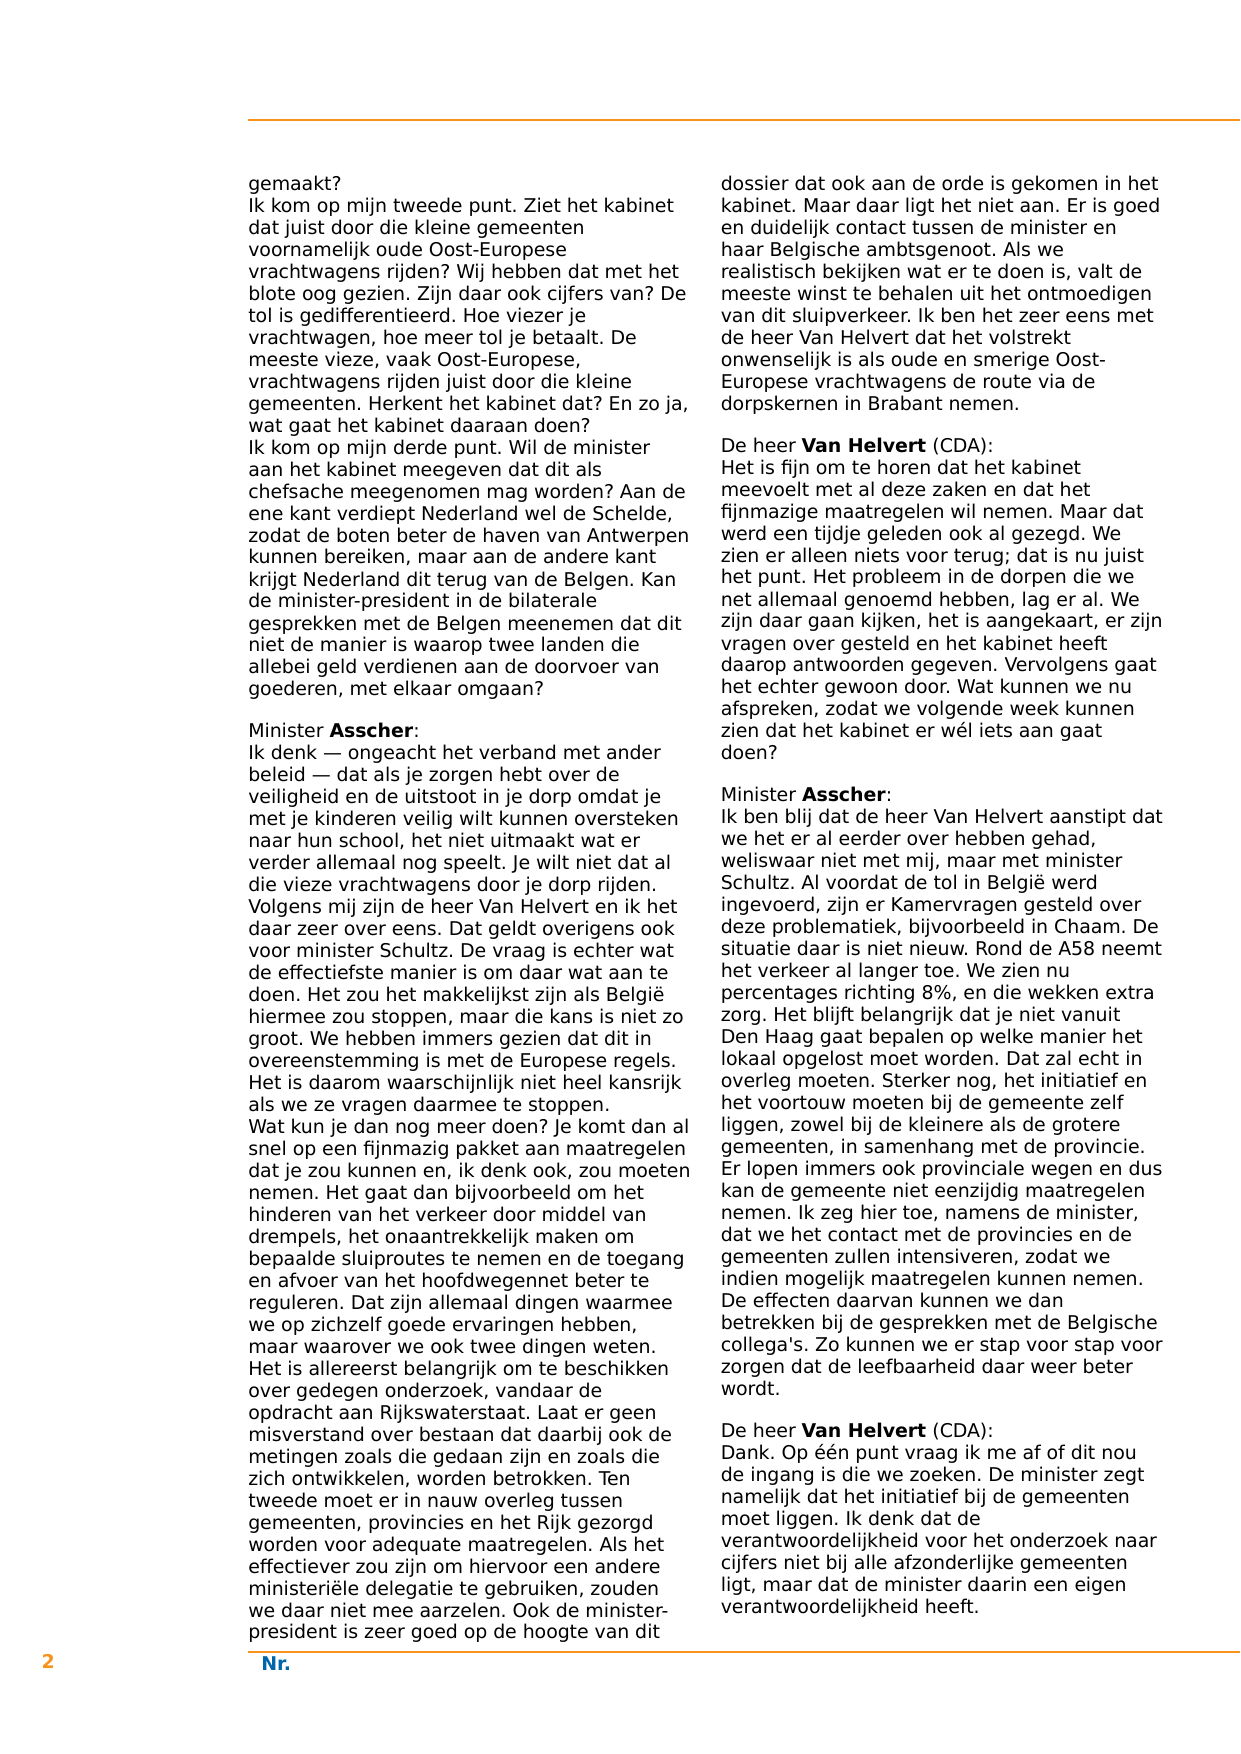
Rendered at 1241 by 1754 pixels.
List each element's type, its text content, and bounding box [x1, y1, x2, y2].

text dossier dat ook aan de orde is gekomen in het kabinet. Maar daar ligt het niet aan. Er is goed en duidelijk contact tussen de minister en haar Belgische ambtsgenoot. Als we realistisch bekijken wat er te doen is, valt de meeste winst te behalen uit het ontmoedigen van dit sluipverkeer. Ik ben het zeer eens met de heer Van Helvert dat het volstrekt onwenselijk is als oude en smerige Oost-Europese vrachtwagens de route via de dorpskernen in Brabant nemen. [721, 173, 1163, 414]
text Ik ben blij dat de heer Van Helvert aanstipt dat we het er al eerder over hebben gehad, weliswaar niet met mij, maar met minister Schultz. Al voordat de tol in België werd ingevoerd, zijn er Kamervragen gesteld over deze problematiek, bijvoorbeeld in Chaam. De situatie daar is niet nieuw. Rond de A58 neemt het verkeer al langer toe. We zien nu percentages richting 8%, en die wekken extra zorg. Het blijft belangrijk dat je niet vanuit Den Haag gaat bepalen op welke manier het lokaal opgelost moet worden. Dat zal echt in overleg moeten. Sterker nog, het initiatief en het voortouw moeten bij de gemeente zelf liggen, zowel bij de kleinere als de grotere gemeenten, in samenhang met de provincie. Er lopen immers ook provinciale wegen en dus kan de gemeente niet eenzijdig maatregelen nemen. Ik zeg hier toe, namens de minister, dat we het contact met de provincies en de gemeenten zullen intensiveren, zodat we indien mogelijk maatregelen kunnen nemen. De effecten daarvan kunnen we dan betrekken bij de gesprekken met de Belgische collega's. Zo kunnen we er stap voor stap voor zorgen dat de leefbaarheid daar weer beter wordt. [721, 806, 1163, 1400]
text Ik kom op mijn derde punt. Wil de minister aan het kabinet meegeven dat dit als chefsache meegenomen mag worden? Aan de ene kant verdiept Nederland wel de Schelde, zodat de boten beter de haven van Antwerpen kunnen bereiken, maar aan de andere kant krijgt Nederland dit terug van de Belgen. Kan de minister-president in de bilaterale gesprekken met de Belgen meenemen dat dit niet de manier is waarop twee landen die allebei geld verdienen aan de doorvoer van goederen, met elkaar omgaan? [248, 437, 691, 700]
text Het is fijn om te horen dat het kabinet meevoelt met al deze zaken en dat het fijnmazige maatregelen wil nemen. Maar dat werd een tijdje geleden ook al gezegd. We zien er alleen niets voor terug; dat is nu juist het punt. Het probleem in de dorpen die we net allemaal genoemd hebben, lag er al. We zijn daar gaan kijken, het is aangekaart, er zijn vragen over gesteld en het kabinet heeft daarop antwoorden gegeven. Vervolgens gaat het echter gewoon door. Wat kunnen we nu afspreken, zodat we volgende week kunnen zien dat het kabinet er wél iets aan gaat doen? [721, 457, 1163, 764]
text Dank. Op één punt vraag ik me af of dit nou de ingang is die we zoeken. De minister zegt namelijk dat het initiatief bij de gemeenten moet liggen. Ik denk dat de verantwoordelijkheid voor het onderzoek naar cijfers niet bij alle afzonderlijke gemeenten ligt, maar dat de minister daarin een eigen verantwoordelijkheid heeft. [721, 1442, 1163, 1617]
text Wat kun je dan nog meer doen? Je komt dan al snel op een fijnmazig pakket aan maatregelen dat je zou kunnen en, ik denk ook, zou moeten nemen. Het gaat dan bijvoorbeeld om het hinderen van het verkeer door middel van drempels, het onaantrekkelijk maken om bepaalde sluiproutes te nemen en de toegang en afvoer van het hoofdwegennet beter te reguleren. Dat zijn allemaal dingen waarmee we op zichzelf goede ervaringen hebben, maar waarover we ook twee dingen weten. Het is allereerst belangrijk om te beschikken over gedegen onderzoek, vandaar de opdracht aan Rijkswaterstaat. Laat er geen misverstand over bestaan dat daarbij ook de metingen zoals die gedaan zijn en zoals die zich ontwikkelen, worden betrokken. Ten tweede moet er in nauw overleg tussen gemeenten, provincies en het Rijk gezorgd worden voor adequate maatregelen. Als het effectiever zou zijn om hiervoor een andere ministeriële delegatie te gebruiken, zouden we daar niet mee aarzelen. Ook de minister-president is zeer goed op de hoogte van dit [248, 1116, 691, 1643]
text De heer Van Helvert (CDA): [721, 434, 1163, 457]
text Ik denk — ongeacht het verband met ander beleid — dat als je zorgen hebt over de veiligheid en de uitstoot in je dorp omdat je met je kinderen veilig wilt kunnen oversteken naar hun school, het niet uitmaakt wat er verder allemaal nog speelt. Je wilt niet dat al die vieze vrachtwagens door je dorp rijden. Volgens mij zijn de heer Van Helvert en ik het daar zeer over eens. Dat geldt overigens ook voor minister Schultz. De vraag is echter wat de effectiefste manier is om daar wat aan te doen. Het zou het makkelijkst zijn als België hiermee zou stoppen, maar die kans is niet zo groot. We hebben immers gezien dat dit in overeenstemming is met de Europese regels. Het is daarom waarschijnlijk niet heel kansrijk als we ze vragen daarmee te stoppen. [248, 742, 691, 1116]
text De heer Van Helvert (CDA): [721, 1420, 1163, 1442]
text Minister Asscher: [721, 784, 1163, 806]
text gemaakt? [248, 173, 691, 195]
text Minister Asscher: [248, 720, 691, 742]
text Ik kom op mijn tweede punt. Ziet het kabinet dat juist door die kleine gemeenten voornamelijk oude Oost-Europese vrachtwagens rijden? Wij hebben dat met het blote oog gezien. Zijn daar ook cijfers van? De tol is gedifferentieerd. Hoe viezer je vrachtwagen, hoe meer tol je betaalt. De meeste vieze, vaak Oost-Europese, vrachtwagens rijden juist door die kleine gemeenten. Herkent het kabinet dat? En zo ja, wat gaat het kabinet daaraan doen? [248, 195, 691, 437]
